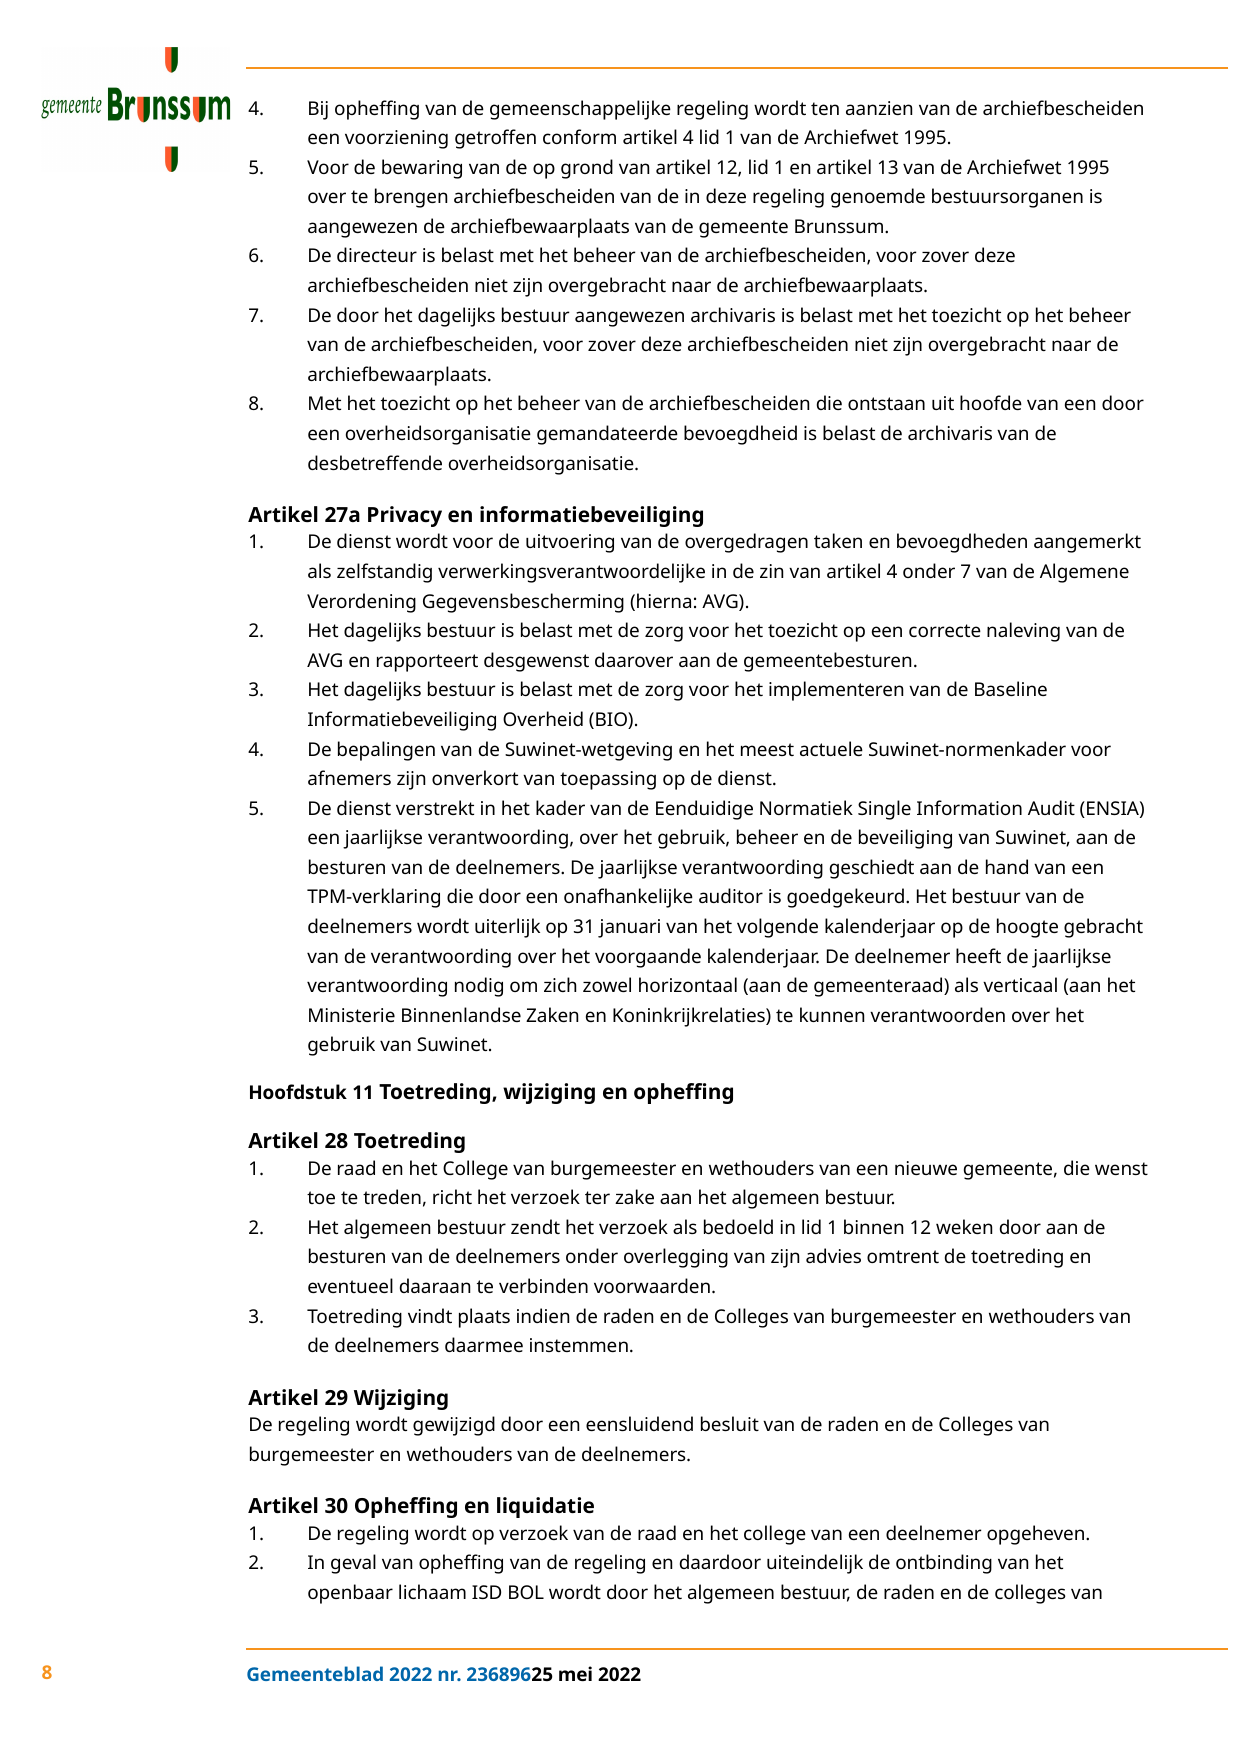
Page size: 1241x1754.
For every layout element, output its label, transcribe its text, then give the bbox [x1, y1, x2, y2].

list De directeur is belast met het beheer van de archiefbescheiden, voor zover deze archiefbescheiden niet zijn overgebracht naar de archiefbewaarplaats. [248, 243, 1152, 298]
list Het dagelijks bestuur is belast met de zorg voor het toezicht op een correcte naleving van de AVG en rapporteert desgewenst daarover aan de gemeentebesturen. [248, 617, 1152, 673]
text Artikel 30 Opheffing en liquidatie [248, 1491, 1152, 1520]
list De dienst wordt voor de uitvoering van de overgedragen taken en bevoegdheden aangemerkt als zelfstandig verwerkingsverantwoordelijke in de zin van artikel 4 onder 7 van de Algemene Verordening Gegevensbescherming (hierna: AVG). [248, 529, 1152, 613]
list De regeling wordt op verzoek van de raad en het college van een deelnemer opgeheven. [248, 1520, 1152, 1545]
list Voor de bewaring van de op grond van artikel 12, lid 1 en artikel 13 van de Archiefwet 1995 over te brengen archiefbescheiden van de in deze regeling genoemde bestuursorganen is aangewezen de archiefbewaarplaats van de gemeente Brunssum. [248, 154, 1152, 239]
list Toetreding vindt plaats indien de raden en de Colleges van burgemeester en wethouders van de deelnemers daarmee instemmen. [248, 1303, 1152, 1358]
list Het algemeen bestuur zendt het verzoek als bedoeld in lid 1 binnen 12 weken door aan de besturen van de deelnemers onder overlegging van zijn advies omtrent de toetreding en eventueel daaraan te verbinden voorwaarden. [248, 1214, 1152, 1299]
text Artikel 27a Privacy en informatiebeveiliging [248, 500, 1152, 529]
list De raad en het College van burgemeester en wethouders van een nieuwe gemeente, die wenst toe te treden, richt het verzoek ter zake aan het algemeen bestuur. [248, 1155, 1152, 1210]
text Hoofdstuk 11 Toetreding, wijziging en opheffing [248, 1077, 1152, 1106]
list De bepalingen van de Suwinet-wetgeving en het meest actuele Suwinet-normenkader voor afnemers zijn onverkort van toepassing op de dienst. [248, 736, 1152, 791]
picture [41, 47, 231, 172]
list Met het toezicht op het beheer van de archiefbescheiden die ontstaan uit hoofde van een door een overheidsorganisatie gemandateerde bevoegdheid is belast de archivaris van de desbetreffende overheidsorganisatie. [248, 391, 1152, 476]
text Artikel 29 Wijziging [248, 1383, 1152, 1411]
list Het dagelijks bestuur is belast met de zorg voor het implementeren van de Baseline Informatiebeveiliging Overheid (BIO). [248, 677, 1152, 732]
text De regeling wordt gewijzigd door een eensluidend besluit van de raden en de Colleges van burgemeester en wethouders van de deelnemers. [248, 1411, 1152, 1467]
list De dienst verstrekt in het kader van de Eenduidige Normatiek Single Information Audit (ENSIA) een jaarlijkse verantwoording, over het gebruik, beheer en de beveiliging van Suwinet, aan de besturen van de deelnemers. De jaarlijkse verantwoording geschiedt aan de hand van een TPM-verklaring die door een onafhankelijke auditor is goedgekeurd. Het bestuur van de deelnemers wordt uiterlijk op 31 januari van het volgende kalenderjaar op de hoogte gebracht van de verantwoording over het voorgaande kalenderjaar. De deelnemer heeft de jaarlijkse verantwoording nodig om zich zowel horizontaal (aan de gemeenteraad) als verticaal (aan het Ministerie Binnenlandse Zaken en Koninkrijkrelaties) te kunnen verantwoorden over het gebruik van Suwinet. [248, 795, 1152, 1057]
list De door het dagelijks bestuur aangewezen archivaris is belast met het toezicht op het beheer van de archiefbescheiden, voor zover deze archiefbescheiden niet zijn overgebracht naar de archiefbewaarplaats. [248, 302, 1152, 387]
list Bij opheffing van de gemeenschappelijke regeling wordt ten aanzien van de archiefbescheiden een voorziening getroffen conform artikel 4 lid 1 van de Archiefwet 1995. [248, 95, 1152, 150]
text Artikel 28 Toetreding [248, 1126, 1152, 1155]
list In geval van opheffing van de regeling en daardoor uiteindelijk de ontbinding van het openbaar lichaam ISD BOL wordt door het algemeen bestuur, de raden en de colleges van [248, 1549, 1152, 1604]
